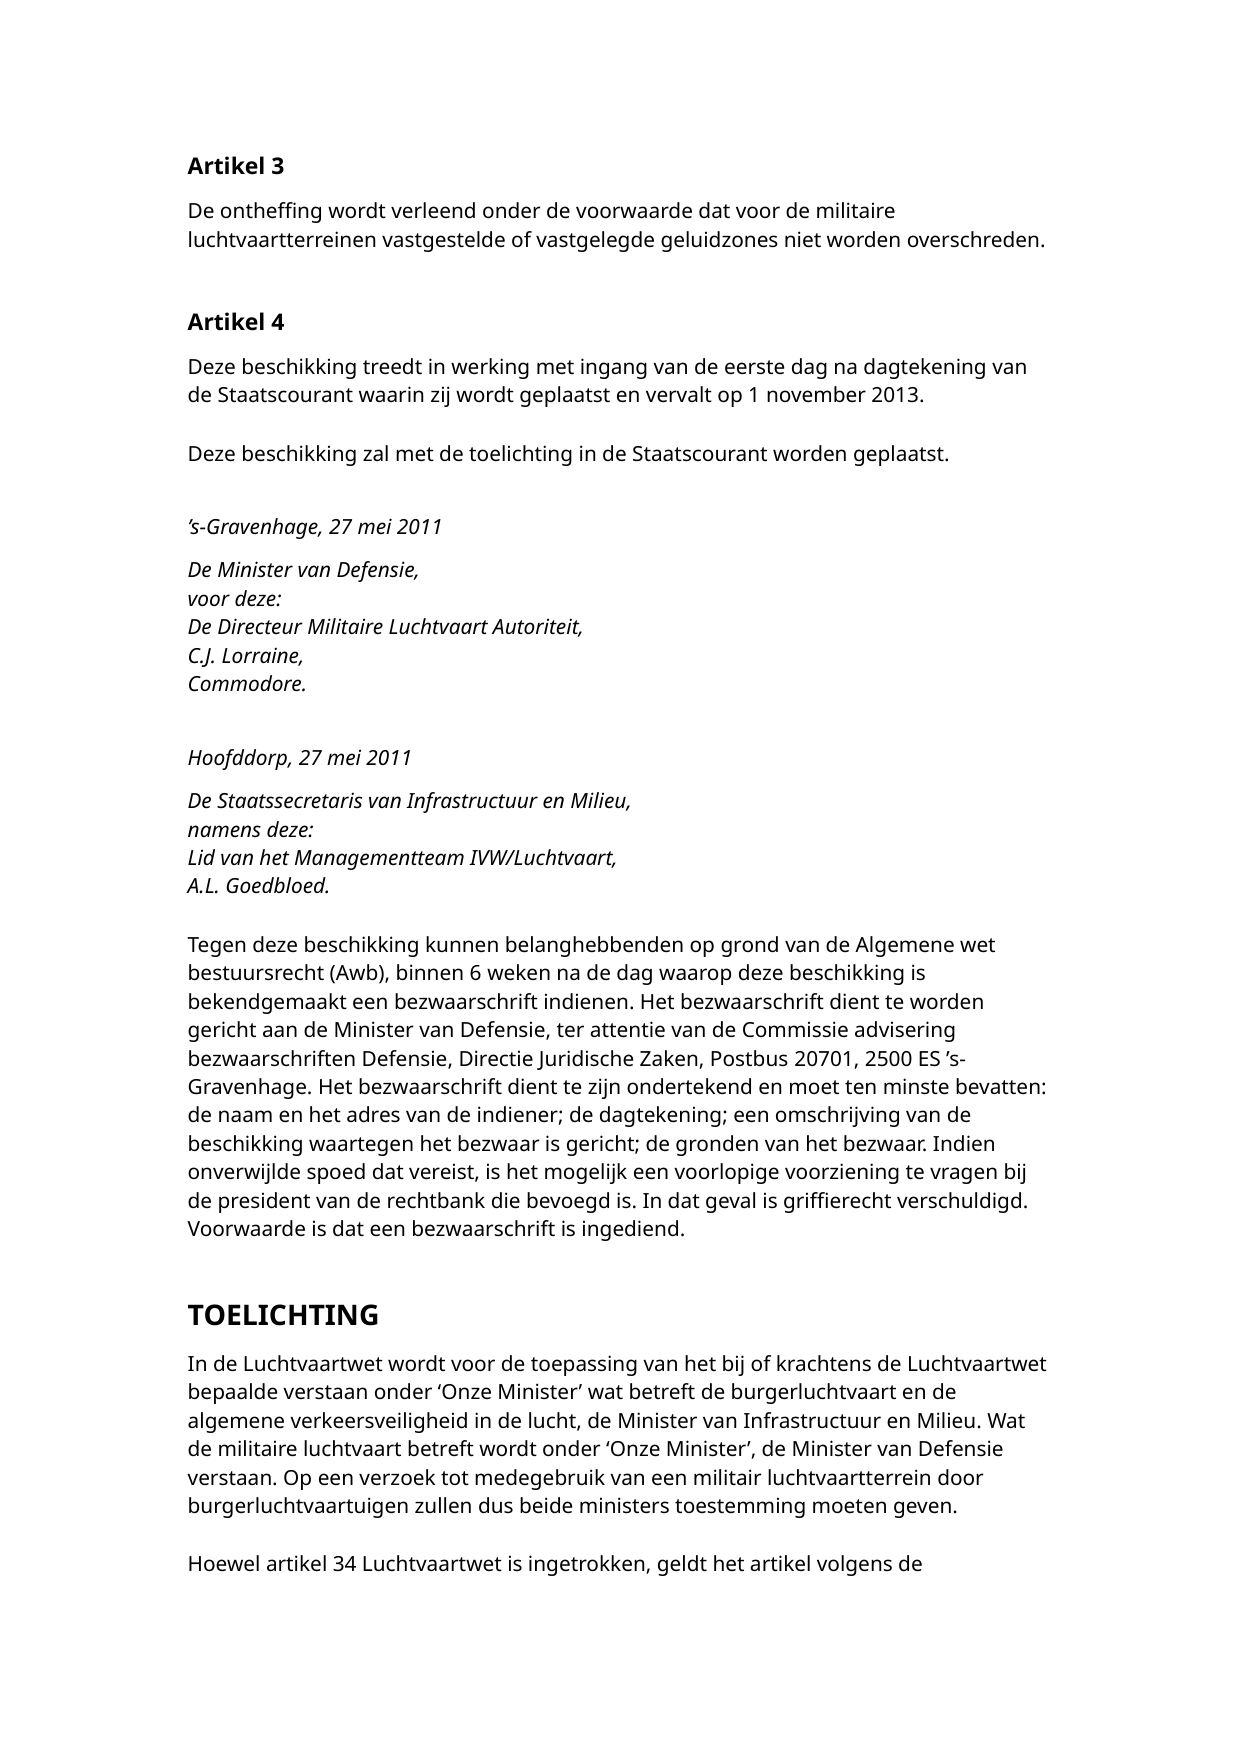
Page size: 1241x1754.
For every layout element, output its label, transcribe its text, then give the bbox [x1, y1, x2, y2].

subtitle Artikel 3 [187, 150, 1053, 181]
text De ontheffing wordt verleend onder de voorwaarde dat voor de militaire luchtvaartterreinen vastgestelde of vastgelegde geluidzones niet worden overschreden. [187, 196, 1053, 253]
text Commodore. [187, 669, 1053, 698]
text De Minister van Defensie, [187, 556, 1053, 584]
text De Directeur Militaire Luchtvaart Autoriteit, [187, 612, 1053, 641]
text C.J. Lorraine, [187, 641, 1053, 669]
text voor deze: [187, 584, 1053, 612]
text Hoofddorp, 27 mei 2011 [187, 743, 1053, 771]
text Deze beschikking treedt in werking met ingang van de eerste dag na dagtekening van de Staatscourant waarin zij wordt geplaatst en vervalt op 1 november 2013. [187, 352, 1053, 409]
text Lid van het Managementteam IVW/Luchtvaart, [187, 843, 1053, 872]
text Deze beschikking zal met de toelichting in de Staatscourant worden geplaatst. [187, 439, 1053, 467]
text Tegen deze beschikking kunnen belanghebbenden op grond van de Algemene wet bestuursrecht (Awb), binnen 6 weken na de dag waarop deze beschikking is bekendgemaakt een bezwaarschrift indienen. Het bezwaarschrift dient te worden gericht aan de Minister van Defensie, ter attentie van de Commissie advisering bezwaarschriften Defensie, Directie Juridische Zaken, Postbus 20701, 2500 ES ’s-Gravenhage. Het bezwaarschrift dient te zijn ondertekend en moet ten minste bevatten: de naam en het adres van de indiener; de dagtekening; een omschrijving van de beschikking waartegen het bezwaar is gericht; de gronden van het bezwaar. Indien onverwijlde spoed dat vereist, is het mogelijk een voorlopige voorziening te vragen bij de president van de rechtbank die bevoegd is. In dat geval is griffierecht verschuldigd. Voorwaarde is dat een bezwaarschrift is ingediend. [187, 930, 1053, 1243]
subtitle Artikel 4 [187, 306, 1053, 337]
text A.L. Goedbloed. [187, 872, 1053, 900]
text namens deze: [187, 815, 1053, 843]
text Hoewel artikel 34 Luchtvaartwet is ingetrokken, geldt het artikel volgens de [187, 1549, 1053, 1577]
subtitle TOELICHTING [187, 1295, 1053, 1334]
text De Staatssecretaris van Infrastructuur en Milieu, [187, 786, 1053, 815]
text In de Luchtvaartwet wordt voor de toepassing van het bij of krachtens de Luchtvaartwet bepaalde verstaan onder ‘Onze Minister’ wat betreft de burgerluchtvaart en de algemene verkeersveiligheid in de lucht, de Minister van Infrastructuur en Milieu. Wat de militaire luchtvaart betreft wordt onder ‘Onze Minister’, de Minister van Defensie verstaan. Op een verzoek tot medegebruik van een militair luchtvaartterrein door burgerluchtvaartuigen zullen dus beide ministers toestemming moeten geven. [187, 1349, 1053, 1519]
text ’s-Gravenhage, 27 mei 2011 [187, 512, 1053, 541]
